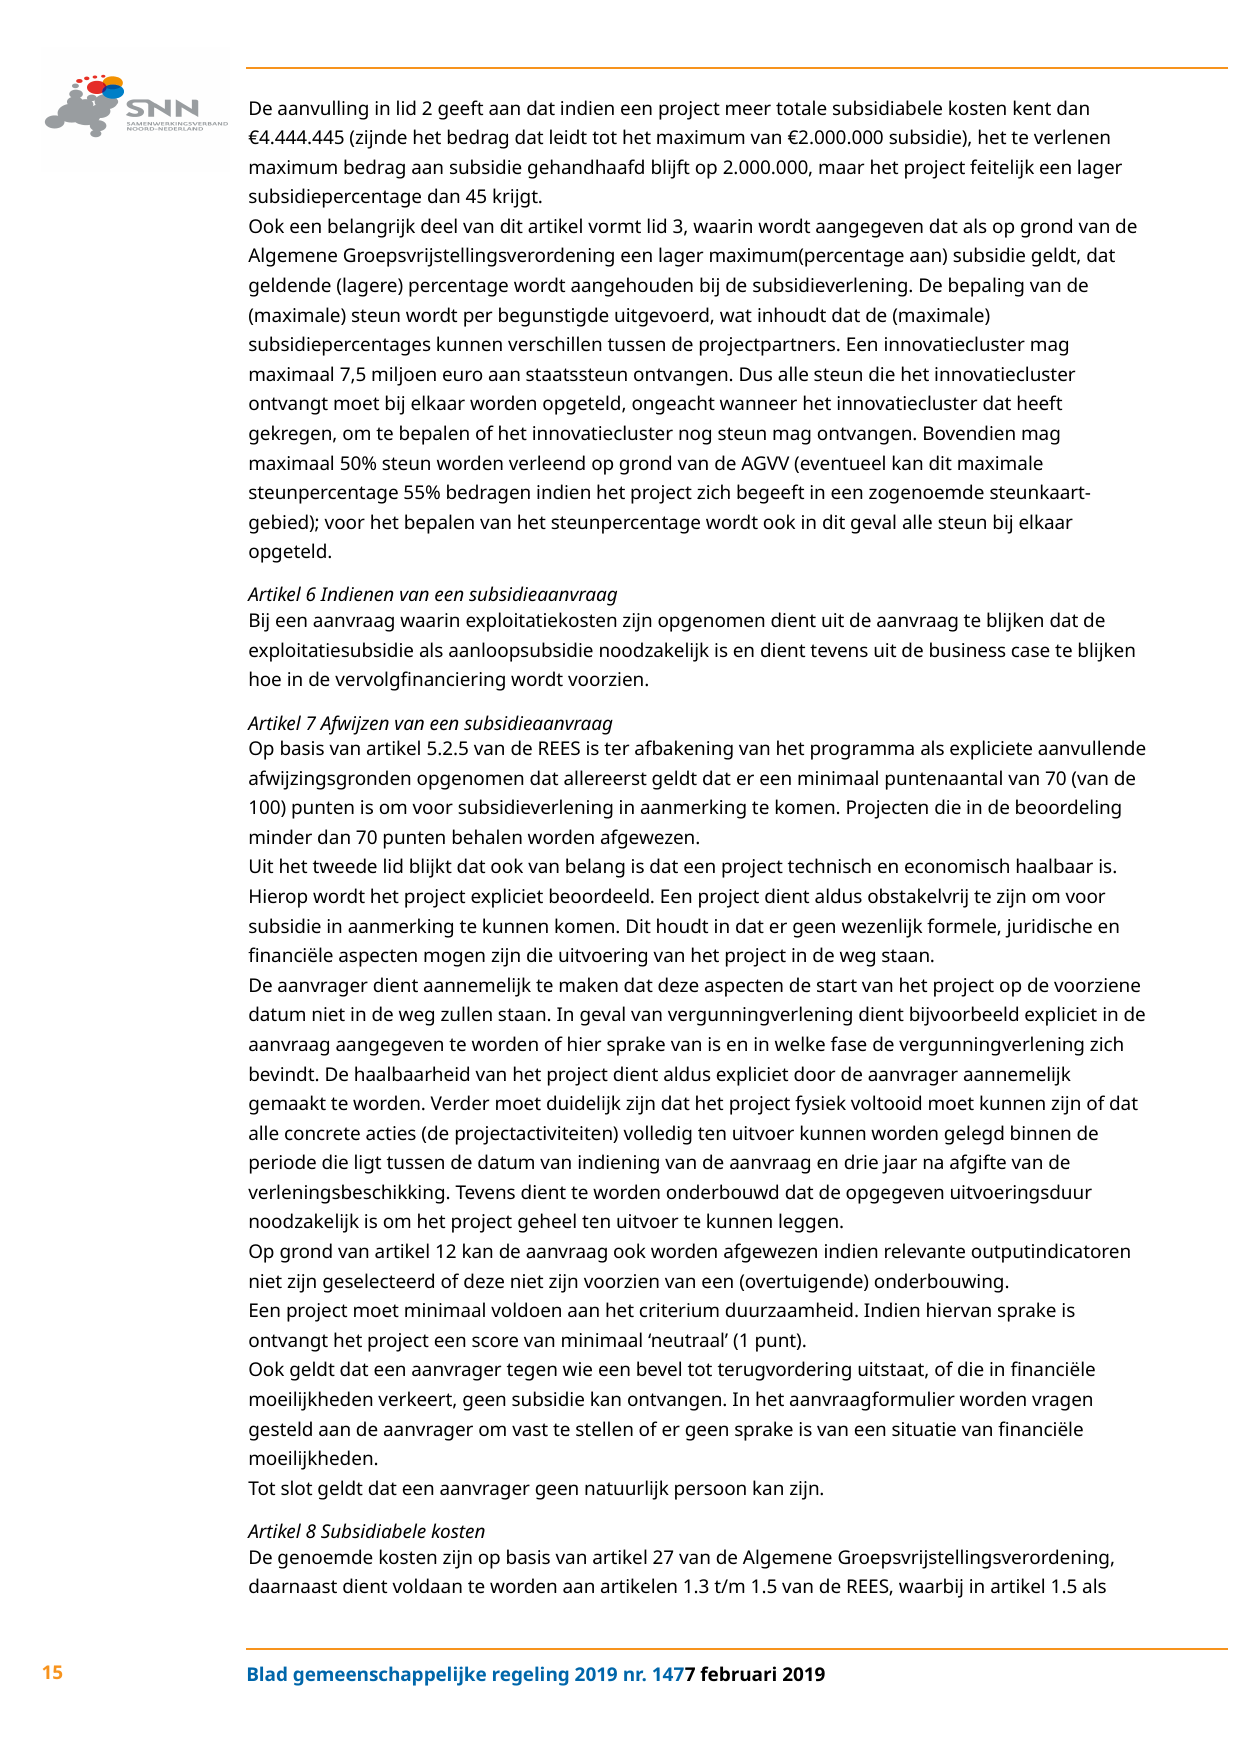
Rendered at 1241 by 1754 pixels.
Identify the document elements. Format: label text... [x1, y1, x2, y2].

text De genoemde kosten zijn op basis van artikel 27 van de Algemene Groepsvrijstellingsverordening, daarnaast dient voldaan te worden aan artikelen 1.3 t/m 1.5 van de REES, waarbij in artikel 1.5 als [248, 1544, 1152, 1599]
text De aanvulling in lid 2 geeft aan dat indien een project meer totale subsidiabele kosten kent dan €4.444.445 (zijnde het bedrag dat leidt tot het maximum van €2.000.000 subsidie), het te verlenen maximum bedrag aan subsidie gehandhaafd blijft op 2.000.000, maar het project feitelijk een lager subsidiepercentage dan 45 krijgt. [248, 95, 1152, 209]
text De aanvrager dient aannemelijk te maken dat deze aspecten de start van het project op de voorziene datum niet in de weg zullen staan. In geval van vergunningverlening dient bijvoorbeeld expliciet in de aanvraag aangegeven te worden of hier sprake van is en in welke fase de vergunningverlening zich bevindt. De haalbaarheid van het project dient aldus expliciet door de aanvrager aannemelijk gemaakt te worden. Verder moet duidelijk zijn dat het project fysiek voltooid moet kunnen zijn of dat alle concrete acties (de projectactiviteiten) volledig ten uitvoer kunnen worden gelegd binnen de periode die ligt tussen de datum van indiening van de aanvraag en drie jaar na afgifte van de verleningsbeschikking. Tevens dient te worden onderbouwd dat de opgegeven uitvoeringsduur noodzakelijk is om het project geheel ten uitvoer te kunnen leggen. [248, 972, 1152, 1234]
text Artikel 8 Subsidiabele kosten [248, 1518, 1152, 1544]
text Ook een belangrijk deel van dit artikel vormt lid 3, waarin wordt aangegeven dat als op grond van de Algemene Groepsvrijstellingsverordening een lager maximum(percentage aan) subsidie geldt, dat geldende (lagere) percentage wordt aangehouden bij de subsidieverlening. De bepaling van de (maximale) steun wordt per begunstigde uitgevoerd, wat inhoudt dat de (maximale) subsidiepercentages kunnen verschillen tussen de projectpartners. Een innovatiecluster mag maximaal 7,5 miljoen euro aan staatssteun ontvangen. Dus alle steun die het innovatiecluster ontvangt moet bij elkaar worden opgeteld, ongeacht wanneer het innovatiecluster dat heeft gekregen, om te bepalen of het innovatiecluster nog steun mag ontvangen. Bovendien mag maximaal 50% steun worden verleend op grond van de AGVV (eventueel kan dit maximale steunpercentage 55% bedragen indien het project zich begeeft in een zogenoemde steunkaart-gebied); voor het bepalen van het steunpercentage wordt ook in dit geval alle steun bij elkaar opgeteld. [248, 213, 1152, 564]
text Ook geldt dat een aanvrager tegen wie een bevel tot terugvordering uitstaat, of die in financiële moeilijkheden verkeert, geen subsidie kan ontvangen. In het aanvraagformulier worden vragen gesteld aan de aanvrager om vast te stellen of er geen sprake is van een situatie van financiële moeilijkheden. [248, 1357, 1152, 1471]
text Artikel 7 Afwijzen van een subsidieaanvraag [248, 710, 1152, 735]
text Bij een aanvraag waarin exploitatiekosten zijn opgenomen dient uit de aanvraag te blijken dat de exploitatiesubsidie als aanloopsubsidie noodzakelijk is en dient tevens uit de business case te blijken hoe in de vervolgfinanciering wordt voorzien. [248, 607, 1152, 692]
picture [41, 47, 231, 172]
text Op grond van artikel 12 kan de aanvraag ook worden afgewezen indien relevante outputindicatoren niet zijn geselecteerd of deze niet zijn voorzien van een (overtuigende) onderbouwing. [248, 1238, 1152, 1294]
text Een project moet minimaal voldoen aan het criterium duurzaamheid. Indien hiervan sprake is ontvangt het project een score van minimaal ‘neutraal’ (1 punt). [248, 1297, 1152, 1353]
text Tot slot geldt dat een aanvrager geen natuurlijk persoon kan zijn. [248, 1475, 1152, 1501]
text Artikel 6 Indienen van een subsidieaanvraag [248, 582, 1152, 607]
text Op basis van artikel 5.2.5 van de REES is ter afbakening van het programma als expliciete aanvullende afwijzingsgronden opgenomen dat allereerst geldt dat er een minimaal puntenaantal van 70 (van de 100) punten is om voor subsidieverlening in aanmerking te komen. Projecten die in de beoordeling minder dan 70 punten behalen worden afgewezen. [248, 735, 1152, 850]
text Uit het tweede lid blijkt dat ook van belang is dat een project technisch en economisch haalbaar is. Hierop wordt het project expliciet beoordeeld. Een project dient aldus obstakelvrij te zijn om voor subsidie in aanmerking te kunnen komen. Dit houdt in dat er geen wezenlijk formele, juridische en financiële aspecten mogen zijn die uitvoering van het project in de weg staan. [248, 854, 1152, 968]
